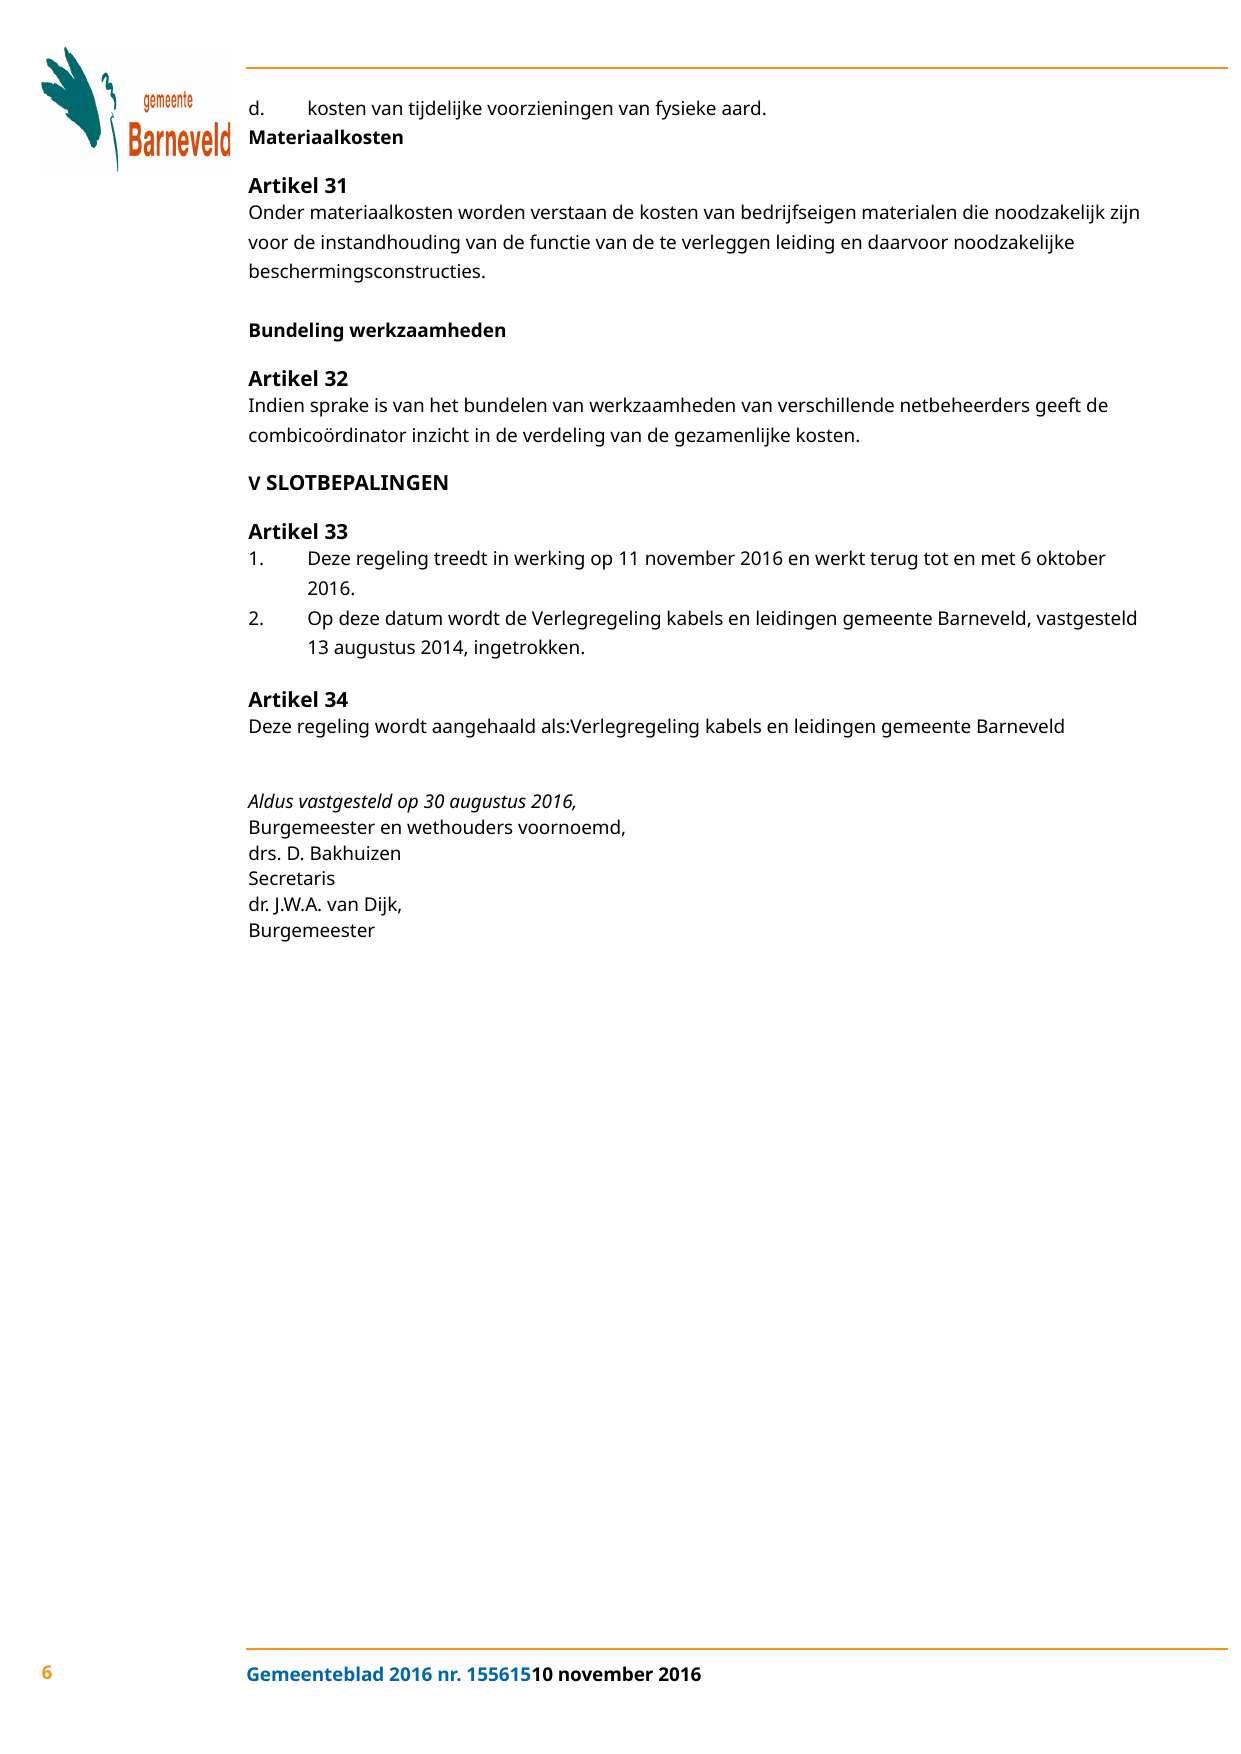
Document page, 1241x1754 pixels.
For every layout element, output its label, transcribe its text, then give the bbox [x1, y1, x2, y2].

text Deze regeling wordt aangehaald als:Verlegregeling kabels en leidingen gemeente Barneveld [248, 713, 1152, 739]
text Burgemeester en wethouders voornoemd, [248, 814, 1152, 840]
text Secretaris [248, 866, 1152, 891]
text Artikel 31 [248, 171, 1152, 199]
text Onder materiaalkosten worden verstaan de kosten van bedrijfseigen materialen die noodzakelijk zijn voor de instandhouding van de functie van de te verleggen leiding en daarvoor noodzakelijke beschermingsconstructies. [248, 199, 1152, 284]
list kosten van tijdelijke voorzieningen van fysieke aard. [248, 95, 1152, 121]
list Op deze datum wordt de Verlegregeling kabels en leidingen gemeente Barneveld, vastgesteld 13 augustus 2014, ingetrokken. [248, 605, 1152, 660]
text Aldus vastgesteld op 30 augustus 2016, [248, 788, 1152, 814]
text V SLOTBEPALINGEN [248, 468, 1152, 496]
list Deze regeling treedt in werking op 11 november 2016 en werkt terug tot en met 6 oktober 2016. [248, 546, 1152, 601]
text Artikel 34 [248, 685, 1152, 713]
text Materiaalkosten [248, 124, 1152, 150]
text dr. J.W.A. van Dijk, [248, 891, 1152, 917]
text Artikel 32 [248, 364, 1152, 393]
text Indien sprake is van het bundelen van werkzaamheden van verschillende netbeheerders geeft de combicoördinator inzicht in de verdeling van de gezamenlijke kosten. [248, 393, 1152, 448]
text Burgemeester [248, 917, 1152, 943]
picture [41, 47, 231, 172]
text Artikel 33 [248, 517, 1152, 546]
text Bundeling werkzaamheden [248, 318, 1152, 343]
text drs. D. Bakhuizen [248, 840, 1152, 866]
